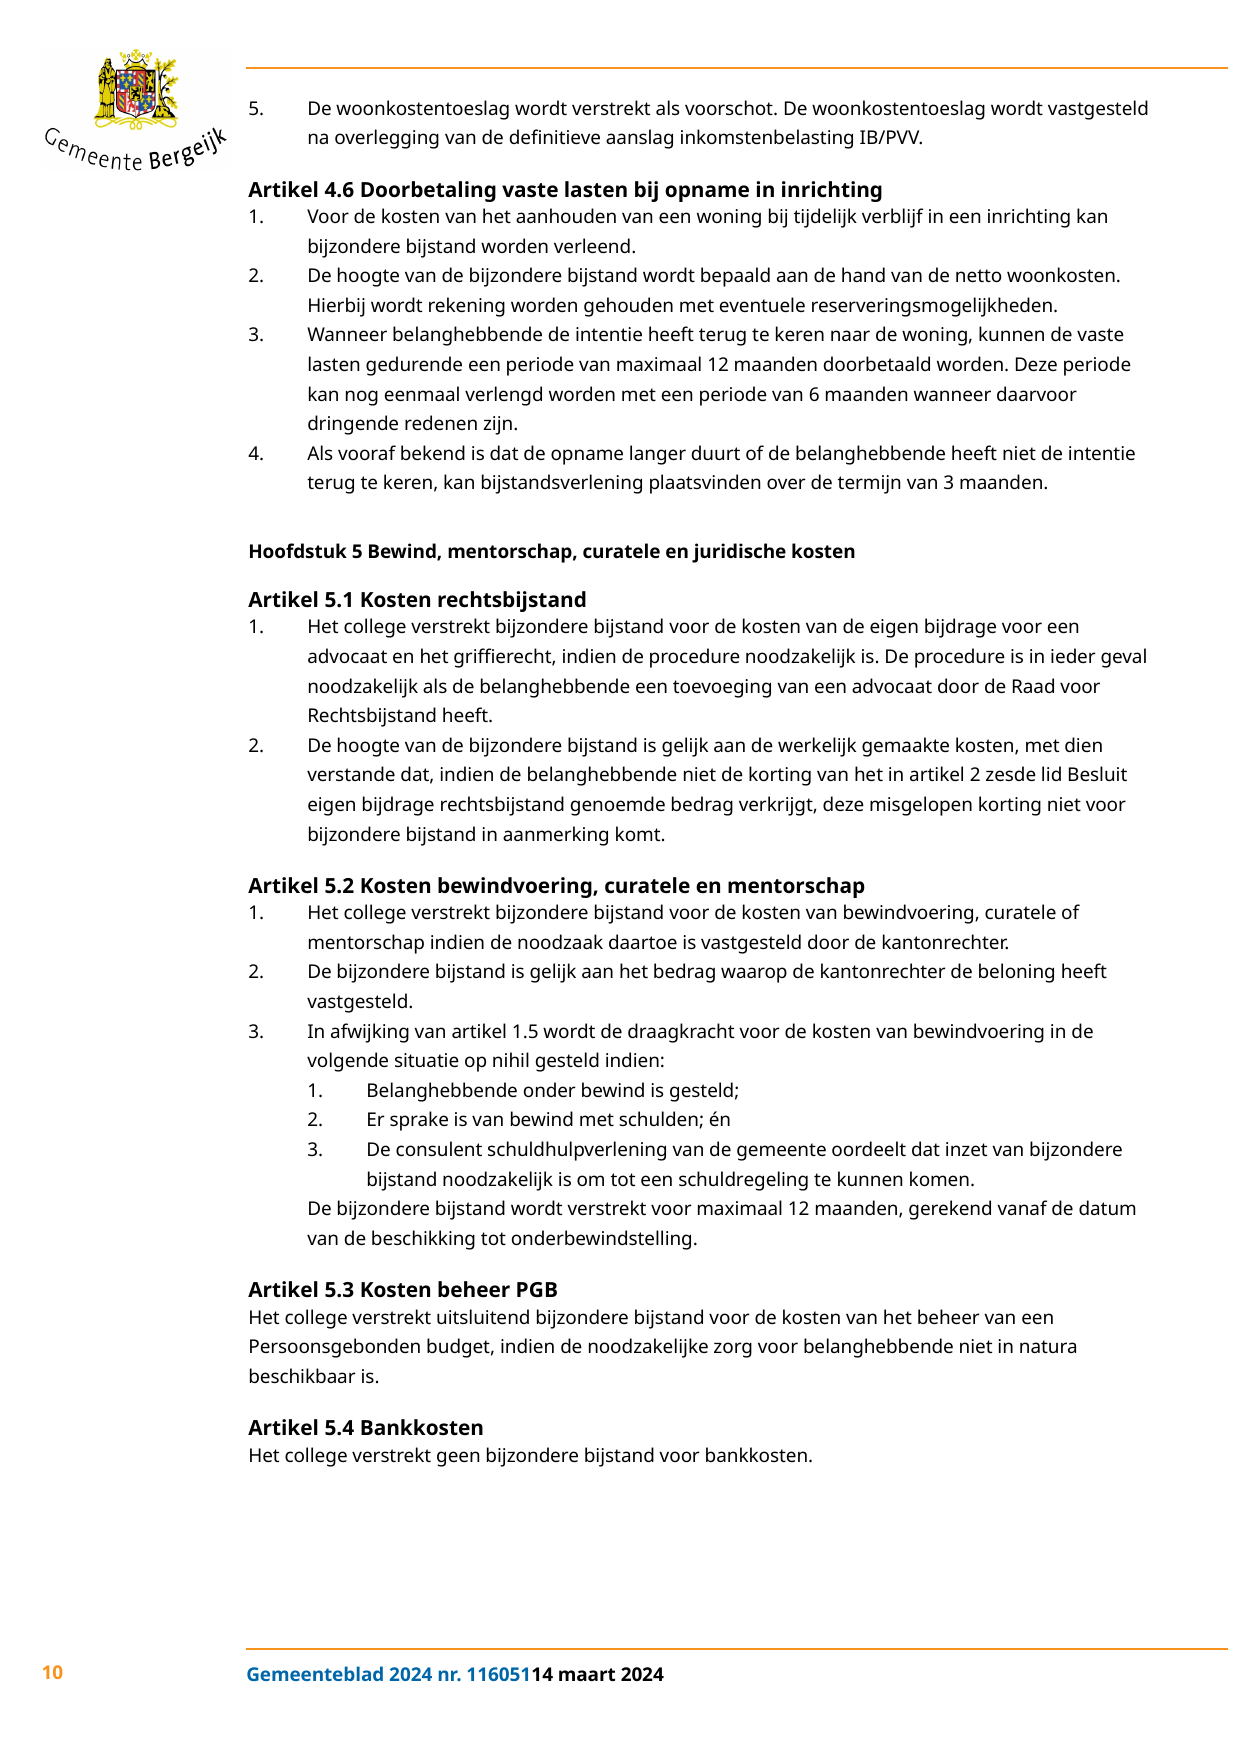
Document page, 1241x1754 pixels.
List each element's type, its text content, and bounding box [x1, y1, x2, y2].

list De bijzondere bijstand wordt verstrekt voor maximaal 12 maanden, gerekend vanaf de datum van de beschikking tot onderbewindstelling. [248, 1195, 1152, 1251]
text Artikel 5.4 Bankkosten [248, 1413, 1152, 1442]
list De bijzondere bijstand is gelijk aan het bedrag waarop de kantonrechter de beloning heeft vastgesteld. [248, 959, 1152, 1014]
list Voor de kosten van het aanhouden van een woning bij tijdelijk verblijf in een inrichting kan bijzondere bijstand worden verleend. [248, 203, 1152, 258]
text Artikel 5.1 Kosten rechtsbijstand [248, 585, 1152, 614]
text Artikel 5.2 Kosten bewindvoering, curatele en mentorschap [248, 871, 1152, 899]
text Het college verstrekt uitsluitend bijzondere bijstand voor de kosten van het beheer van een Persoonsgebonden budget, indien de noodzakelijke zorg voor belanghebbende niet in natura beschikbaar is. [248, 1304, 1152, 1389]
list In afwijking van artikel 1.5 wordt de draagkracht voor de kosten van bewindvoering in de volgende situatie op nihil gesteld indien: [248, 1018, 1152, 1073]
list Er sprake is van bewind met schulden; én [307, 1107, 1152, 1132]
text Het college verstrekt geen bijzondere bijstand voor bankkosten. [248, 1442, 1152, 1468]
list De woonkostentoeslag wordt verstrekt als voorschot. De woonkostentoeslag wordt vastgesteld na overlegging van de definitieve aanslag inkomstenbelasting IB/PVV. [248, 95, 1152, 150]
text Artikel 4.6 Doorbetaling vaste lasten bij opname in inrichting [248, 175, 1152, 203]
picture [41, 47, 231, 172]
list Als vooraf bekend is dat de opname langer duurt of de belanghebbende heeft niet de intentie terug te keren, kan bijstandsverlening plaatsvinden over de termijn van 3 maanden. [248, 440, 1152, 495]
text Artikel 5.3 Kosten beheer PGB [248, 1275, 1152, 1304]
list Wanneer belanghebbende de intentie heeft terug te keren naar de woning, kunnen de vaste lasten gedurende een periode van maximaal 12 maanden doorbetaald worden. Deze periode kan nog eenmaal verlengd worden met een periode van 6 maanden wanneer daarvoor dringende redenen zijn. [248, 322, 1152, 436]
text Hoofdstuk 5 Bewind, mentorschap, curatele en juridische kosten [248, 536, 1152, 564]
list Het college verstrekt bijzondere bijstand voor de kosten van de eigen bijdrage voor een advocaat en het griffierecht, indien de procedure noodzakelijk is. De procedure is in ieder geval noodzakelijk als de belanghebbende een toevoeging van een advocaat door de Raad voor Rechtsbijstand heeft. [248, 614, 1152, 728]
list De hoogte van de bijzondere bijstand wordt bepaald aan de hand van de netto woonkosten. Hierbij wordt rekening worden gehouden met eventuele reserveringsmogelijkheden. [248, 262, 1152, 318]
list Het college verstrekt bijzondere bijstand voor de kosten van bewindvoering, curatele of mentorschap indien de noodzaak daartoe is vastgesteld door de kantonrechter. [248, 899, 1152, 955]
list De consulent schuldhulpverlening van de gemeente oordeelt dat inzet van bijzondere bijstand noodzakelijk is om tot een schuldregeling te kunnen komen. [307, 1136, 1152, 1192]
list De hoogte van de bijzondere bijstand is gelijk aan de werkelijk gemaakte kosten, met dien verstande dat, indien de belanghebbende niet de korting van het in artikel 2 zesde lid Besluit eigen bijdrage rechtsbijstand genoemde bedrag verkrijgt, deze misgelopen korting niet voor bijzondere bijstand in aanmerking komt. [248, 732, 1152, 846]
list Belanghebbende onder bewind is gesteld; [307, 1077, 1152, 1103]
